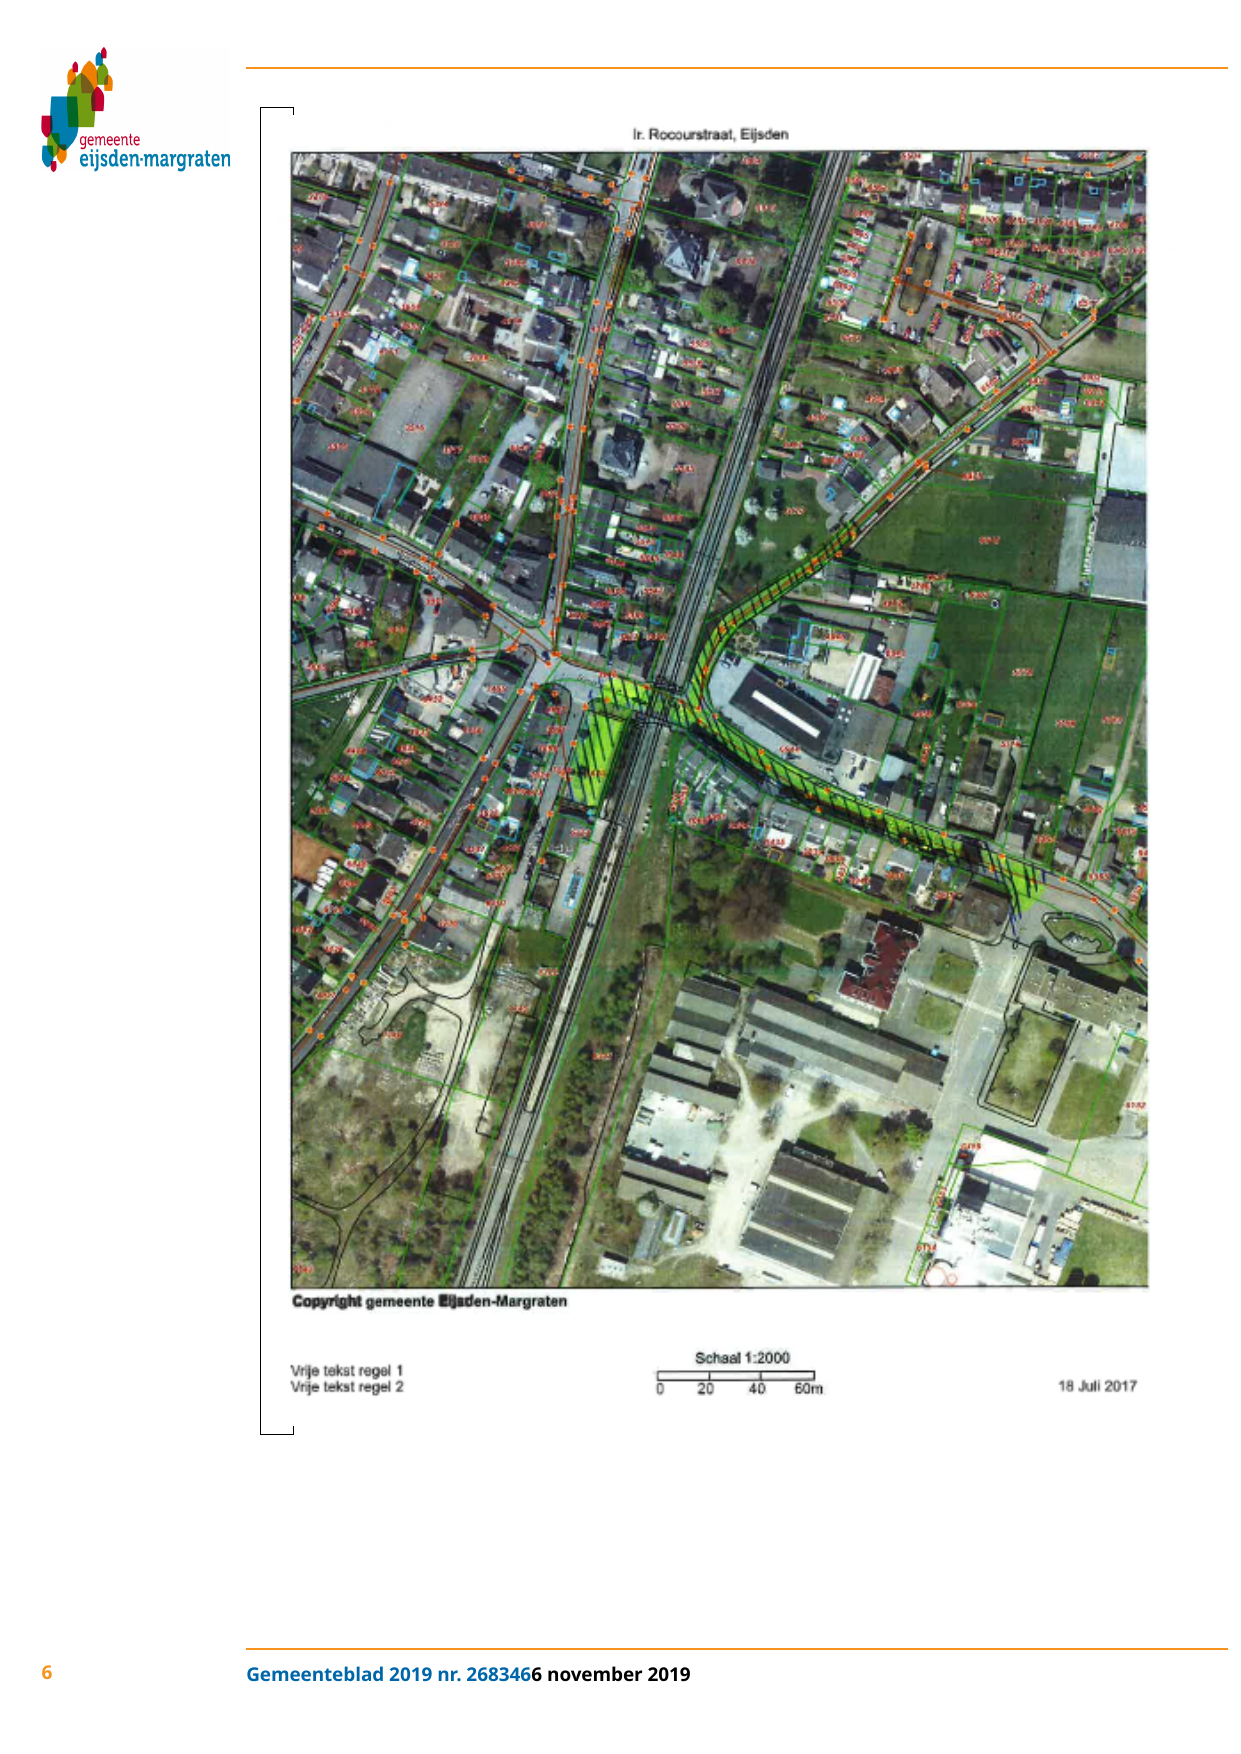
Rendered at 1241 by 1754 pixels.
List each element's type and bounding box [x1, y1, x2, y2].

picture [268, 115, 1173, 1426]
picture [41, 47, 231, 172]
